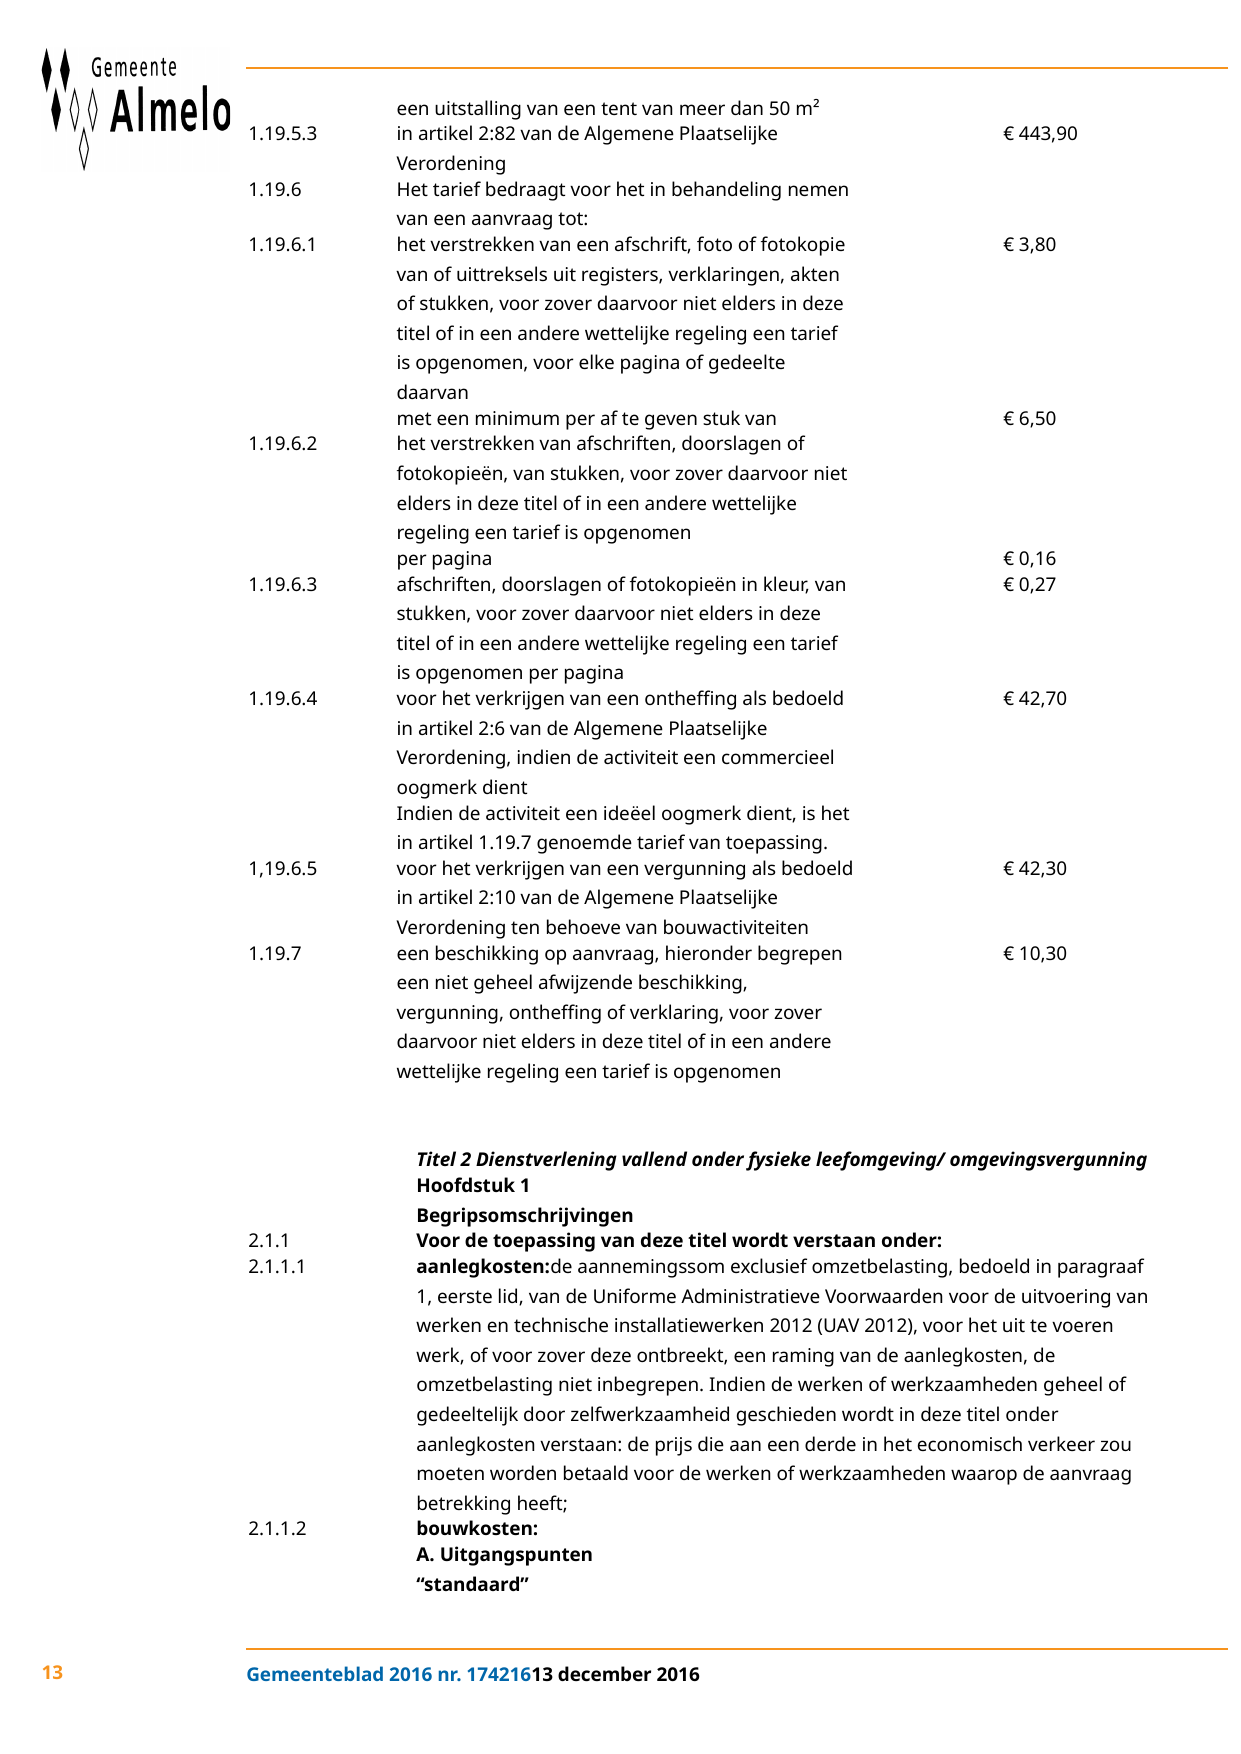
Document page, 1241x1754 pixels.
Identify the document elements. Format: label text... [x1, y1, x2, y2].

table_cell € 0,16 [1003, 545, 1152, 571]
table_cell [855, 571, 1003, 685]
table_cell 1.19.6.4 [248, 685, 396, 800]
table_cell Het tarief bedraagt voor het in behandeling nemen van een aanvraag tot: [396, 176, 855, 231]
table_cell 1.19.6.3 [248, 571, 396, 685]
table_cell 1.19.6.1 [248, 231, 396, 405]
table_cell [248, 1172, 416, 1227]
table_cell [855, 121, 1003, 176]
table_cell [248, 800, 396, 855]
table_cell [899, 1172, 1152, 1227]
table_cell 2.1.1.2 [248, 1516, 416, 1541]
table_cell € 42,30 [1003, 855, 1152, 940]
table_cell [855, 855, 1003, 940]
table_header [248, 1146, 416, 1172]
table_cell 1,19.6.5 [248, 855, 396, 940]
table_cell 1.19.5.3 [248, 121, 396, 176]
table_cell [855, 545, 1003, 571]
table_cell het verstrekken van afschriften, doorslagen of fotokopieën, van stukken, voor zover daarvoor niet elders in deze titel of in een andere wettelijke regeling een tarief is opgenomen [396, 431, 855, 545]
table_cell [855, 800, 1003, 855]
table_cell in artikel 2:82 van de Algemene Plaatselijke Verordening [396, 121, 855, 176]
table_cell A. Uitgangspunten “standaard” [416, 1541, 647, 1597]
table_cell afschriften, doorslagen of fotokopieën in kleur, van stukken, voor zover daarvoor niet elders in deze titel of in een andere wettelijke regeling een tarief is opgenomen per pagina [396, 571, 855, 685]
table_cell [647, 1541, 899, 1597]
table_cell [855, 95, 1003, 121]
table_cell [855, 685, 1003, 800]
table_cell Indien de activiteit een ideëel oogmerk dient, is het in artikel 1.19.7 genoemde tarief van toepassing. [396, 800, 855, 855]
table_cell 1.19.6.2 [248, 431, 396, 545]
table_cell 1.19.6 [248, 176, 396, 231]
table_cell aanlegkosten:de aannemingssom exclusief omzetbelasting, bedoeld in paragraaf 1, eerste lid, van de Uniforme Administratieve Voorwaarden voor de uitvoering van werken en technische installatiewerken 2012 (UAV 2012), voor het uit te voeren werk, of voor zover deze ontbreekt, een raming van de aanlegkosten, de omzetbelasting niet inbegrepen. Indien de werken of werkzaamheden geheel of gedeeltelijk door zelfwerkzaamheid geschieden wordt in deze titel onder aanlegkosten verstaan: de prijs die aan een derde in het economisch verkeer zou moeten worden betaald voor de werken of werkzaamheden waarop de aanvraag betrekking heeft; [416, 1253, 1152, 1516]
table_cell met een minimum per af te geven stuk van [396, 405, 855, 431]
table_cell [248, 1541, 416, 1597]
table_cell [1003, 431, 1152, 545]
table_cell € 443,90 [1003, 121, 1152, 176]
table_cell € 3,80 [1003, 231, 1152, 405]
table_cell [248, 545, 396, 571]
table_cell [1003, 95, 1152, 121]
table_cell [855, 940, 1003, 1084]
table_cell [855, 231, 1003, 405]
table_cell [855, 431, 1003, 545]
table_cell Voor de toepassing van deze titel wordt verstaan onder: [416, 1228, 1152, 1253]
table_cell een uitstalling van een tent van meer dan 50 m² [396, 95, 855, 121]
table_cell voor het verkrijgen van een vergunning als bedoeld in artikel 2:10 van de Algemene Plaatselijke Verordening ten behoeve van bouwactiviteiten [396, 855, 855, 940]
table_cell [1003, 176, 1152, 231]
table_cell [248, 95, 396, 121]
table_header Titel 2 Dienstverlening vallend onder fysieke leefomgeving/ omgevingsvergunning [416, 1146, 1152, 1172]
table_cell [899, 1516, 1152, 1541]
table_cell [855, 176, 1003, 231]
table_cell € 6,50 [1003, 405, 1152, 431]
table_cell bouwkosten: [416, 1516, 647, 1541]
table_cell [248, 405, 396, 431]
table_cell een beschikking op aanvraag, hieronder begrepen een niet geheel afwijzende beschikking, vergunning, ontheffing of verklaring, voor zover daarvoor niet elders in deze titel of in een andere wettelijke regeling een tarief is opgenomen [396, 940, 855, 1084]
table_cell voor het verkrijgen van een ontheffing als bedoeld in artikel 2:6 van de Algemene Plaatselijke Verordening, indien de activiteit een commercieel oogmerk dient [396, 685, 855, 800]
table_cell [1003, 800, 1152, 855]
table_cell Hoofdstuk 1 Begripsomschrijvingen [416, 1172, 647, 1227]
table_cell 1.19.7 [248, 940, 396, 1084]
table_cell per pagina [396, 545, 855, 571]
table_cell [855, 405, 1003, 431]
table_cell [647, 1516, 899, 1541]
table_cell € 0,27 [1003, 571, 1152, 685]
table_cell € 10,30 [1003, 940, 1152, 1084]
table_cell het verstrekken van een afschrift, foto of fotokopie van of uittreksels uit registers, verklaringen, akten of stukken, voor zover daarvoor niet elders in deze titel of in een andere wettelijke regeling een tarief is opgenomen, voor elke pagina of gedeelte daarvan [396, 231, 855, 405]
table_cell 2.1.1.1 [248, 1253, 416, 1516]
table_cell [647, 1172, 899, 1227]
table_cell [899, 1541, 1152, 1597]
picture [41, 47, 231, 172]
table_cell 2.1.1 [248, 1228, 416, 1253]
table_cell € 42,70 [1003, 685, 1152, 800]
